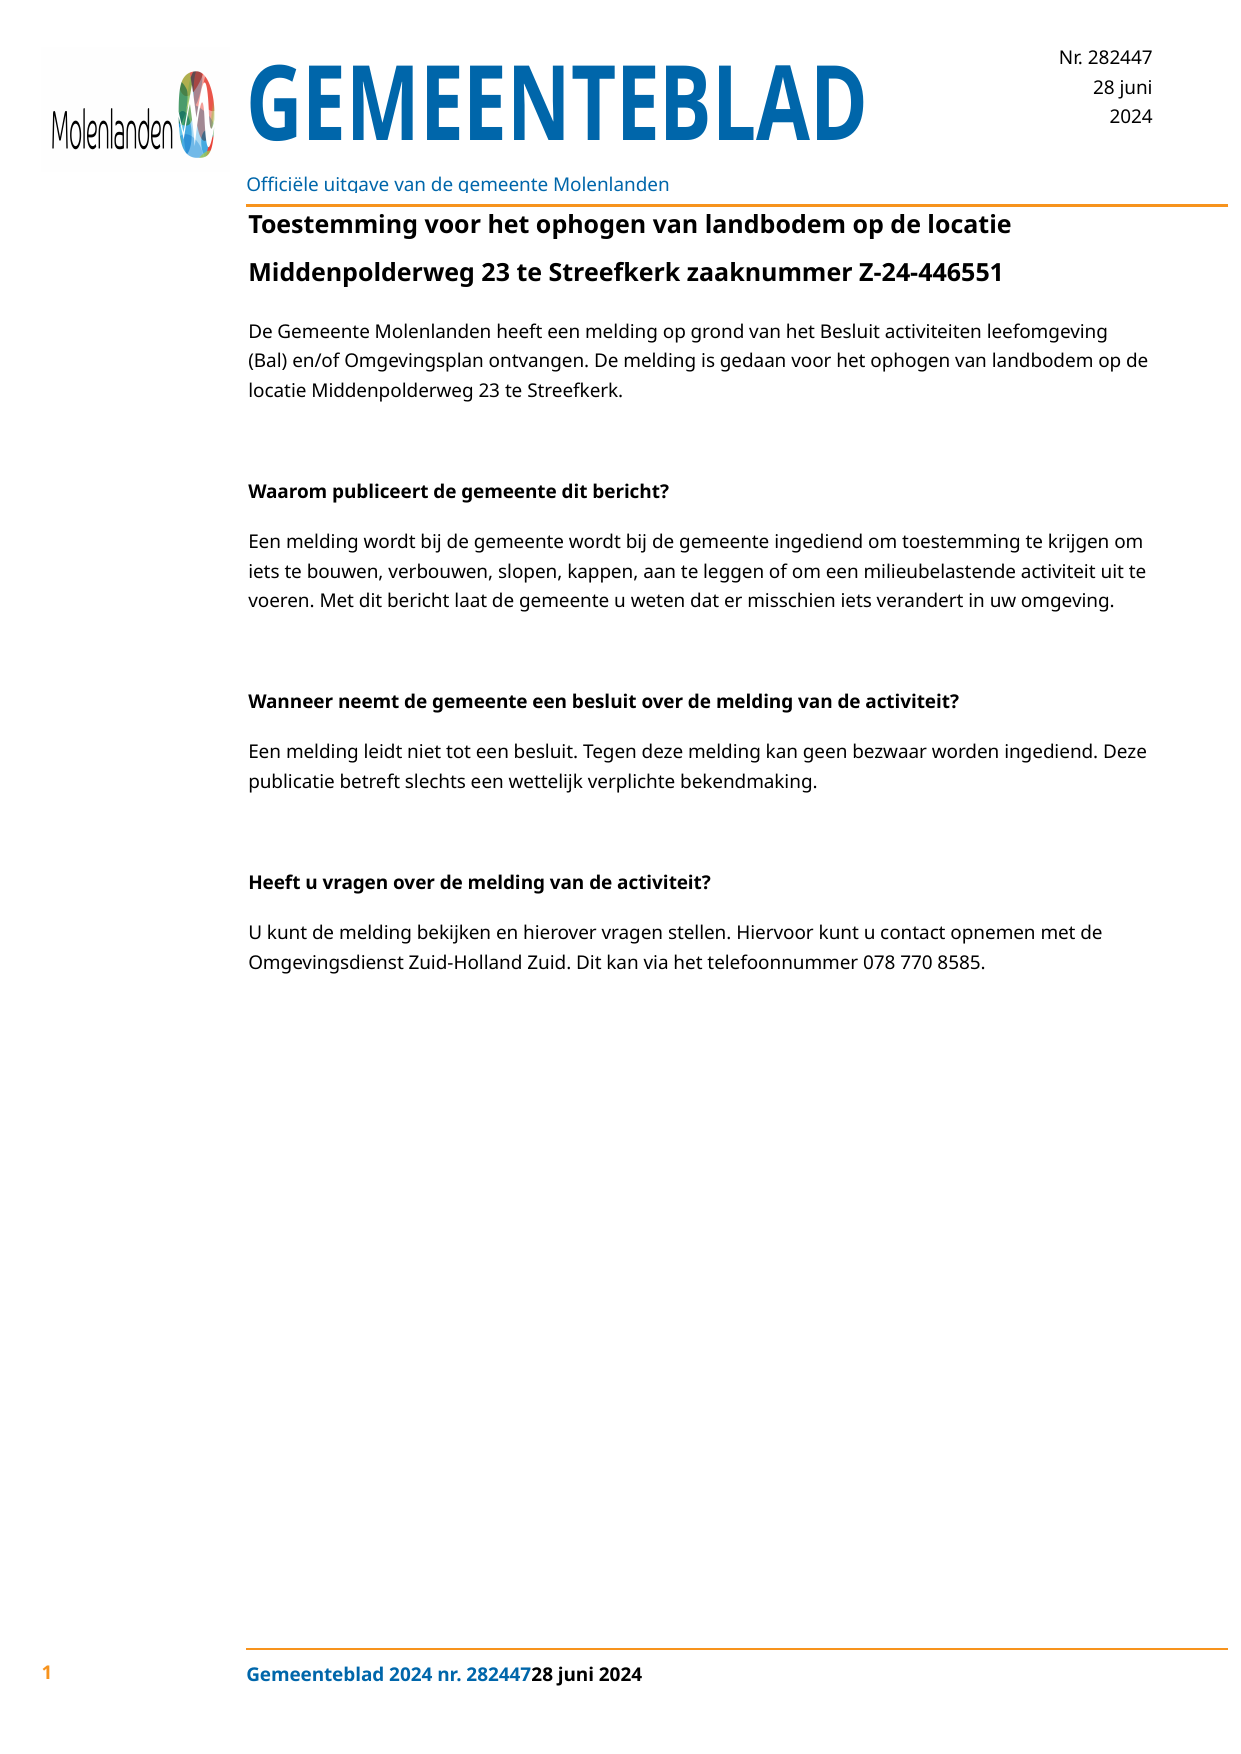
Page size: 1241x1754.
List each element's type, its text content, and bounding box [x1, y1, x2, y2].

text Heeft u vragen over de melding van de activiteit? [248, 869, 1152, 895]
text Een melding leidt niet tot een besluit. Tegen deze melding kan geen bezwaar worden ingediend. Deze publicatie betreft slechts een wettelijk verplichte bekendmaking. [248, 739, 1152, 794]
text Wanneer neemt de gemeente een besluit over de melding van de activiteit? [248, 688, 1152, 714]
text Waarom publiceert de gemeente dit bericht? [248, 478, 1152, 504]
picture [41, 47, 231, 172]
text Toestemming voor het ophogen van landbodem op de locatie Middenpolderweg 23 te Streefkerk zaaknummer Z-24-446551 [248, 207, 1152, 288]
text U kunt de melding bekijken en hierover vragen stellen. Hiervoor kunt u contact opnemen met de Omgevingsdienst Zuid-Holland Zuid. Dit kan via het telefoonnummer 078 770 8585. [248, 919, 1152, 975]
text De Gemeente Molenlanden heeft een melding op grond van het Besluit activiteiten leefomgeving (Bal) en/of Omgevingsplan ontvangen. De melding is gedaan voor het ophogen van landbodem op de locatie Middenpolderweg 23 te Streefkerk. [248, 318, 1152, 403]
text Een melding wordt bij de gemeente wordt bij de gemeente ingediend om toestemming te krijgen om iets te bouwen, verbouwen, slopen, kappen, aan te leggen of om een milieubelastende activiteit uit te voeren. Met dit bericht laat de gemeente u weten dat er misschien iets verandert in uw omgeving. [248, 528, 1152, 613]
